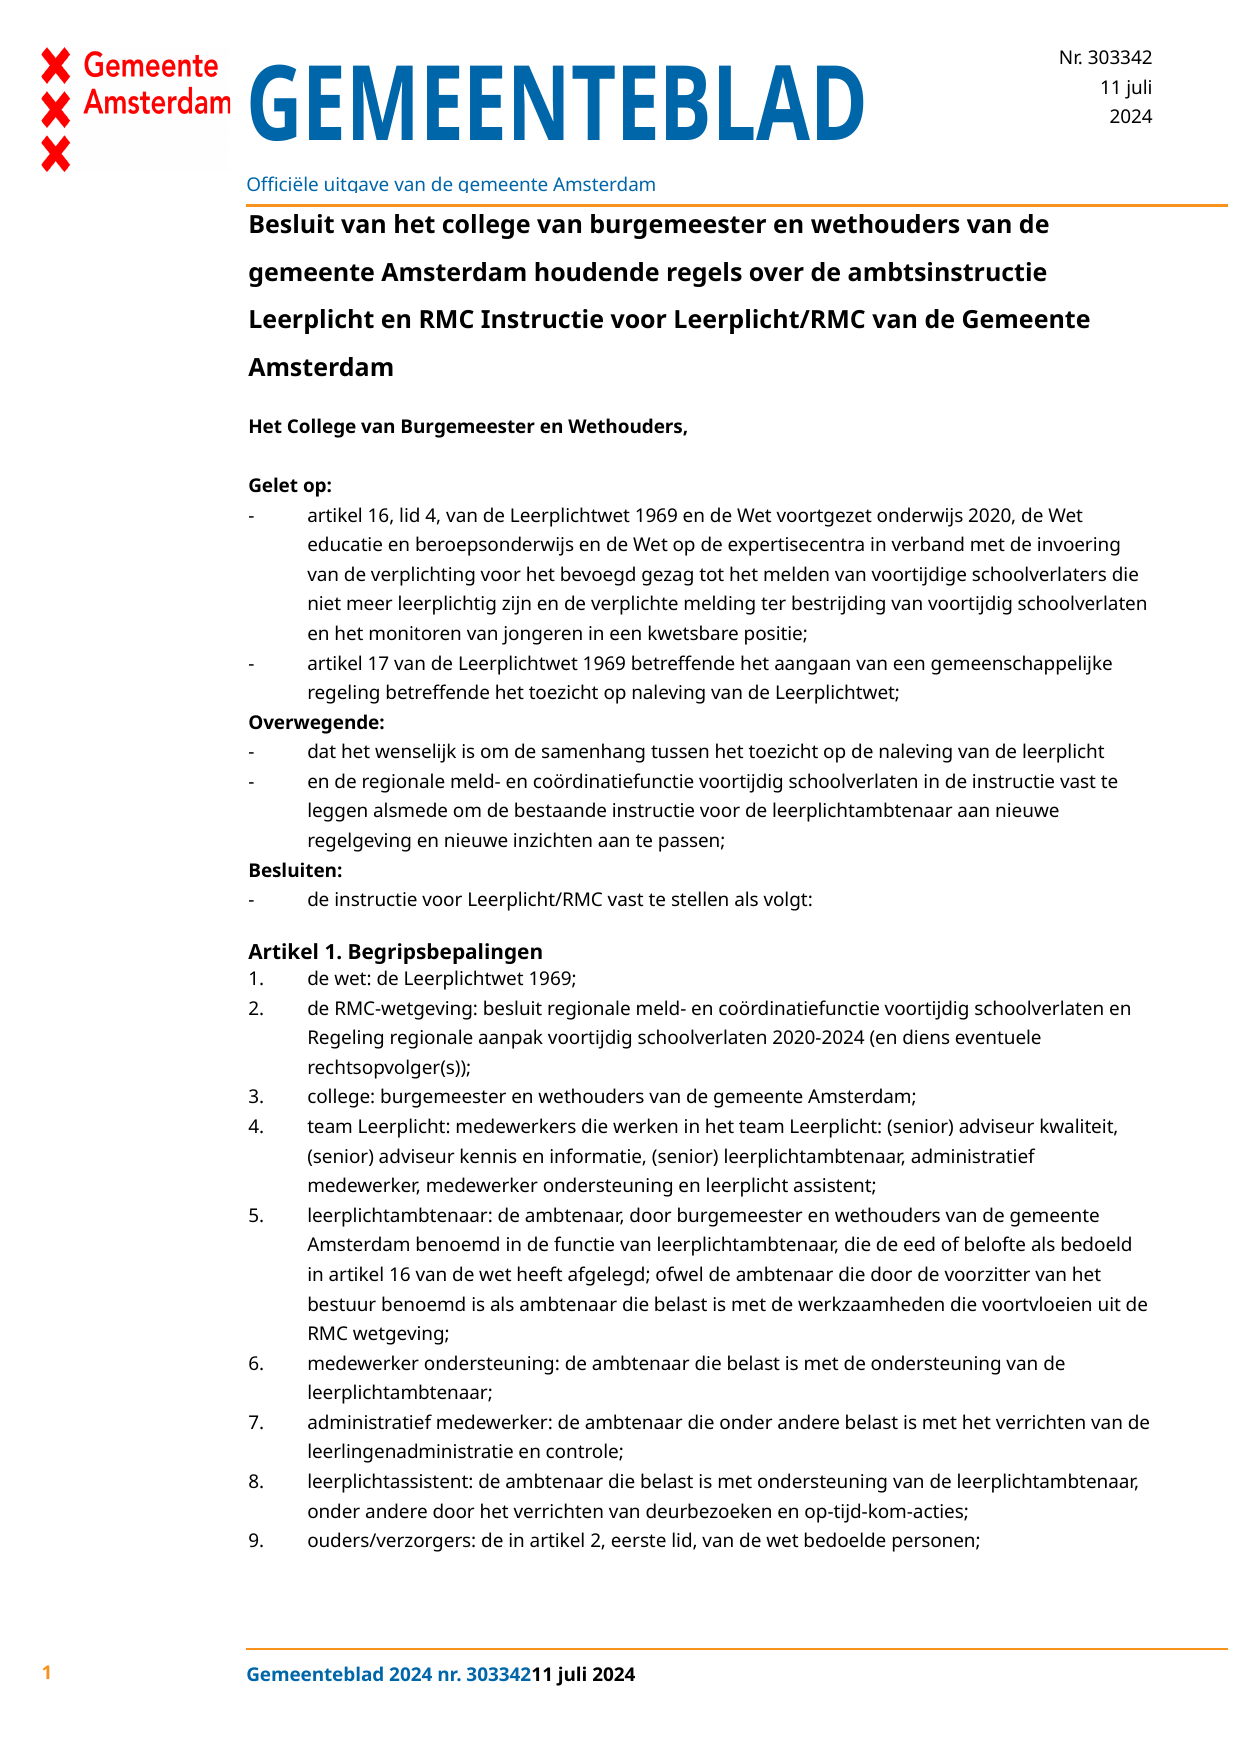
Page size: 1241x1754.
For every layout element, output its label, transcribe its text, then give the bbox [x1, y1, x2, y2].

text Besluit van het college van burgemeester en wethouders van de gemeente Amsterdam houdende regels over de ambtsinstructie Leerplicht en RMC Instructie voor Leerplicht/RMC van de Gemeente Amsterdam [248, 207, 1152, 384]
text Het College van Burgemeester en Wethouders, [248, 413, 1152, 439]
list leerplichtassistent: de ambtenaar die belast is met ondersteuning van de leerplichtambtenaar, onder andere door het verrichten van deurbezoeken en op-tijd-kom-acties; [248, 1468, 1152, 1523]
list administratief medewerker: de ambtenaar die onder andere belast is met het verrichten van de leerlingenadministratie en controle; [248, 1409, 1152, 1464]
text Overwegende: [248, 709, 1152, 735]
list ouders/verzorgers: de in artikel 2, eerste lid, van de wet bedoelde personen; [248, 1527, 1152, 1553]
list artikel 16, lid 4, van de Leerplichtwet 1969 en de Wet voortgezet onderwijs 2020, de Wet educatie en beroepsonderwijs en de Wet op de expertisecentra in verband met de invoering van de verplichting voor het bevoegd gezag tot het melden van voortijdige schoolverlaters die niet meer leerplichtig zijn en de verplichte melding ter bestrijding van voortijdig schoolverlaten en het monitoren van jongeren in een kwetsbare positie; [248, 502, 1152, 646]
picture [41, 47, 231, 172]
list de RMC-wetgeving: besluit regionale meld- en coördinatiefunctie voortijdig schoolverlaten en Regeling regionale aanpak voortijdig schoolverlaten 2020-2024 (en diens eventuele rechtsopvolger(s)); [248, 995, 1152, 1080]
list leerplichtambtenaar: de ambtenaar, door burgemeester en wethouders van de gemeente Amsterdam benoemd in de functie van leerplichtambtenaar, die de eed of belofte als bedoeld in artikel 16 van de wet heeft afgelegd; ofwel de ambtenaar die door de voorzitter van het bestuur benoemd is als ambtenaar die belast is met de werkzaamheden die voortvloeien uit de RMC wetgeving; [248, 1202, 1152, 1346]
text Artikel 1. Begripsbepalingen [248, 937, 1152, 965]
text Gelet op: [248, 472, 1152, 498]
list de instructie voor Leerplicht/RMC vast te stellen als volgt: [248, 886, 1152, 912]
list en de regionale meld- en coördinatiefunctie voortijdig schoolverlaten in de instructie vast te leggen alsmede om de bestaande instructie voor de leerplichtambtenaar aan nieuwe regelgeving en nieuwe inzichten aan te passen; [248, 768, 1152, 853]
list medewerker ondersteuning: de ambtenaar die belast is met de ondersteuning van de leerplichtambtenaar; [248, 1350, 1152, 1405]
list team Leerplicht: medewerkers die werken in het team Leerplicht: (senior) adviseur kwaliteit, (senior) adviseur kennis en informatie, (senior) leerplichtambtenaar, administratief medewerker, medewerker ondersteuning en leerplicht assistent; [248, 1113, 1152, 1198]
list artikel 17 van de Leerplichtwet 1969 betreffende het aangaan van een gemeenschappelijke regeling betreffende het toezicht op naleving van de Leerplichtwet; [248, 650, 1152, 705]
list dat het wenselijk is om de samenhang tussen het toezicht op de naleving van de leerplicht [248, 738, 1152, 764]
list de wet: de Leerplichtwet 1969; [248, 965, 1152, 991]
list college: burgemeester en wethouders van de gemeente Amsterdam; [248, 1084, 1152, 1109]
text Besluiten: [248, 857, 1152, 883]
